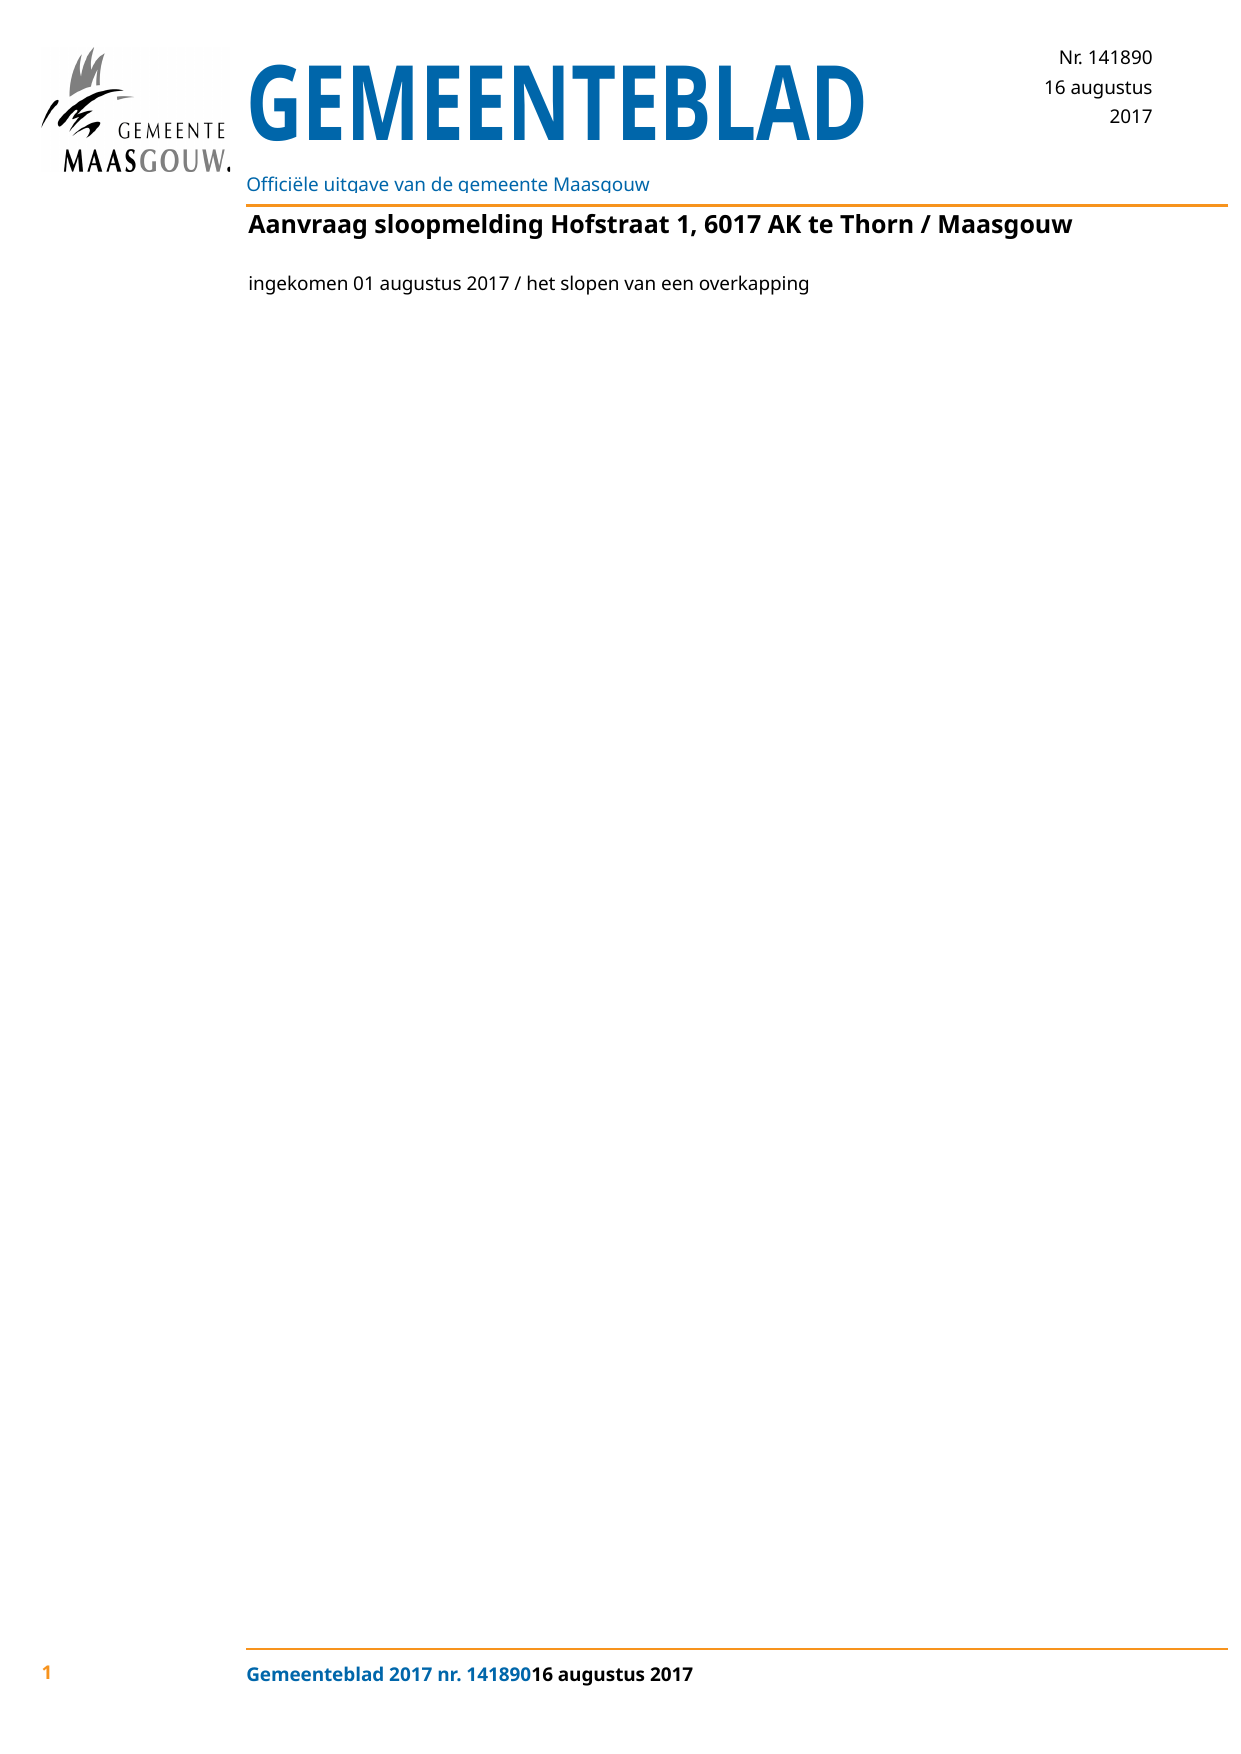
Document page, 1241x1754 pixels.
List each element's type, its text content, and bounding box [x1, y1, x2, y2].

text ingekomen 01 augustus 2017 / het slopen van een overkapping [248, 270, 1152, 296]
picture [41, 47, 231, 172]
text Aanvraag sloopmelding Hofstraat 1, 6017 AK te Thorn / Maasgouw [248, 207, 1152, 241]
